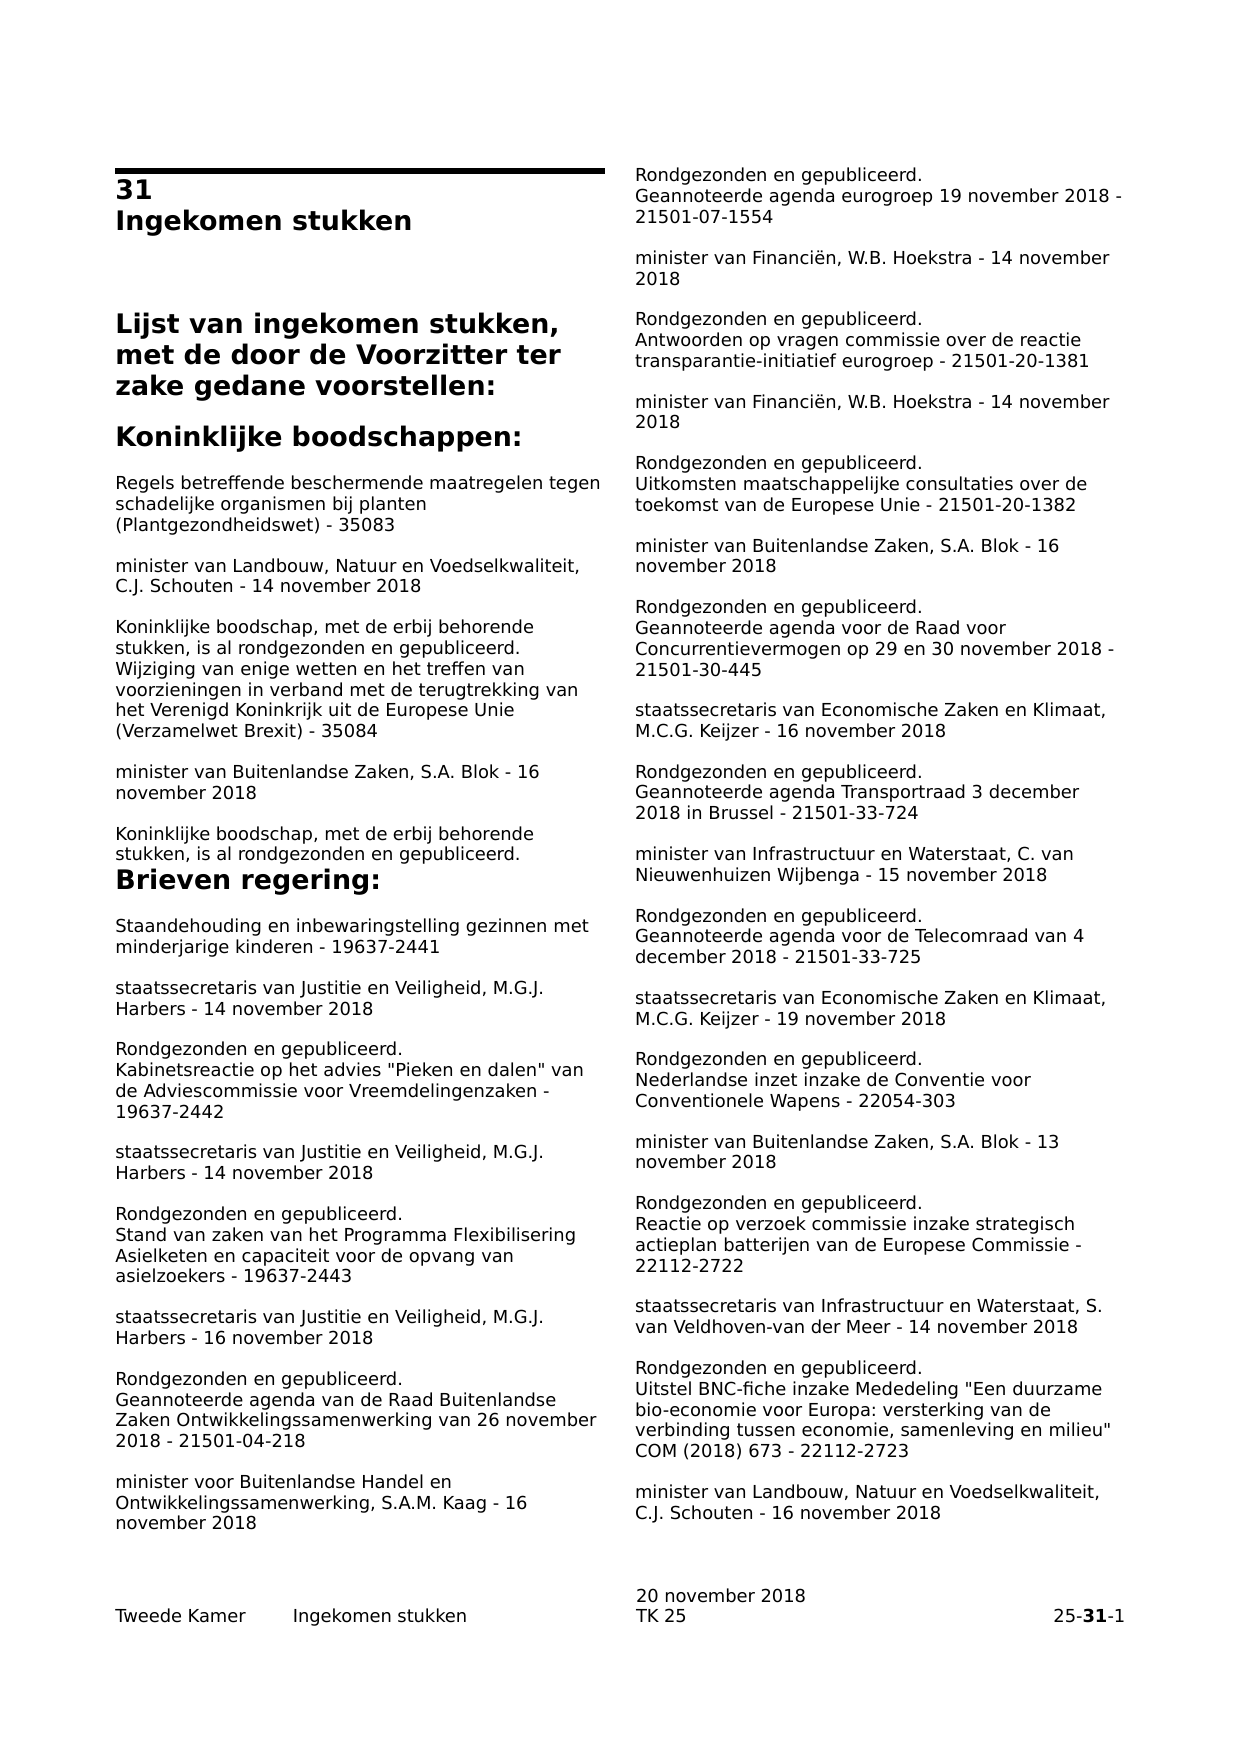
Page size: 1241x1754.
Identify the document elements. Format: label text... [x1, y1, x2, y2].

text staatssecretaris van Justitie en Veiligheid, M.G.J. Harbers - 16 november 2018 [115, 1307, 605, 1348]
text staatssecretaris van Justitie en Veiligheid, M.G.J. Harbers - 14 november 2018 [115, 1142, 605, 1184]
text Uitstel BNC-fiche inzake Mededeling "Een duurzame bio-economie voor Europa: versterking van de verbinding tussen economie, samenleving en milieu" COM (2018) 673 - 22112-2723 [635, 1378, 1125, 1462]
text Rondgezonden en gepubliceerd. [635, 1358, 1125, 1378]
text Rondgezonden en gepubliceerd. [635, 453, 1125, 474]
text Rondgezonden en gepubliceerd. [635, 905, 1125, 926]
text staatssecretaris van Justitie en Veiligheid, M.G.J. Harbers - 14 november 2018 [115, 978, 605, 1019]
title 31 Ingekomen stukken [115, 174, 605, 237]
text Geannoteerde agenda voor de Raad voor Concurrentievermogen op 29 en 30 november 2018 - 21501-30-445 [635, 618, 1125, 680]
text staatssecretaris van Economische Zaken en Klimaat, M.C.G. Keijzer - 19 november 2018 [635, 988, 1125, 1029]
text minister van Landbouw, Natuur en Voedselkwaliteit, C.J. Schouten - 14 november 2018 [115, 556, 605, 597]
text Koninklijke boodschap, met de erbij behorende stukken, is al rondgezonden en gepubliceerd. [115, 823, 605, 865]
text Koninklijke boodschap, met de erbij behorende stukken, is al rondgezonden en gepubliceerd. [115, 617, 605, 658]
text Regels betreffende beschermende maatregelen tegen schadelijke organismen bij planten (Plantgezondheidswet) - 35083 [115, 473, 605, 536]
text minister van Buitenlandse Zaken, S.A. Blok - 16 november 2018 [115, 762, 605, 803]
text minister van Buitenlandse Zaken, S.A. Blok - 13 november 2018 [635, 1132, 1125, 1173]
text Rondgezonden en gepubliceerd. [115, 1039, 605, 1060]
text Reactie op verzoek commissie inzake strategisch actieplan batterijen van de Europese Commissie - 22112-2722 [635, 1214, 1125, 1276]
text minister van Financiën, W.B. Hoekstra - 14 november 2018 [635, 392, 1125, 433]
text staatssecretaris van Infrastructuur en Waterstaat, S. van Veldhoven-van der Meer - 14 november 2018 [635, 1296, 1125, 1338]
text Uitkomsten maatschappelijke consultaties over de toekomst van de Europese Unie - 21501-20-1382 [635, 474, 1125, 515]
text Rondgezonden en gepubliceerd. [635, 165, 1125, 186]
text Stand van zaken van het Programma Flexibilisering Asielketen en capaciteit voor de opvang van asielzoekers - 19637-2443 [115, 1224, 605, 1287]
text Rondgezonden en gepubliceerd. [635, 597, 1125, 618]
text Rondgezonden en gepubliceerd. [635, 762, 1125, 782]
text Nederlandse inzet inzake de Conventie voor Conventionele Wapens - 22054-303 [635, 1070, 1125, 1112]
title Lijst van ingekomen stukken, met de door de Voorzitter ter zake gedane voorstellen: [115, 308, 605, 402]
text minister van Landbouw, Natuur en Voedselkwaliteit, C.J. Schouten - 16 november 2018 [635, 1482, 1125, 1523]
text Geannoteerde agenda eurogroep 19 november 2018 - 21501-07-1554 [635, 186, 1125, 228]
title Koninklijke boodschappen: [115, 422, 605, 453]
text minister van Infrastructuur en Waterstaat, C. van Nieuwenhuizen Wijbenga - 15 november 2018 [635, 844, 1125, 885]
text Wijziging van enige wetten en het treffen van voorzieningen in verband met de terugtrekking van het Verenigd Koninkrijk uit de Europese Unie (Verzamelwet Brexit) - 35084 [115, 658, 605, 742]
text Staandehouding en inbewaringstelling gezinnen met minderjarige kinderen - 19637-2441 [115, 916, 605, 958]
text Rondgezonden en gepubliceerd. [115, 1368, 605, 1389]
text Geannoteerde agenda van de Raad Buitenlandse Zaken Ontwikkelingssamenwerking van 26 november 2018 - 21501-04-218 [115, 1389, 605, 1452]
text minister van Financiën, W.B. Hoekstra - 14 november 2018 [635, 248, 1125, 289]
text Kabinetsreactie op het advies "Pieken en dalen" van de Adviescommissie voor Vreemdelingenzaken - 19637-2442 [115, 1060, 605, 1122]
text staatssecretaris van Economische Zaken en Klimaat, M.C.G. Keijzer - 16 november 2018 [635, 700, 1125, 742]
text Rondgezonden en gepubliceerd. [115, 1204, 605, 1224]
text Rondgezonden en gepubliceerd. [635, 309, 1125, 330]
text Antwoorden op vragen commissie over de reactie transparantie-initiatief eurogroep - 21501-20-1381 [635, 330, 1125, 372]
text Geannoteerde agenda voor de Telecomraad van 4 december 2018 - 21501-33-725 [635, 926, 1125, 968]
text minister voor Buitenlandse Handel en Ontwikkelingssamenwerking, S.A.M. Kaag - 16 november 2018 [115, 1472, 605, 1534]
text minister van Buitenlandse Zaken, S.A. Blok - 16 november 2018 [635, 535, 1125, 577]
text Rondgezonden en gepubliceerd. [635, 1193, 1125, 1214]
title Brieven regering: [115, 865, 605, 896]
text Geannoteerde agenda Transportraad 3 december 2018 in Brussel - 21501-33-724 [635, 782, 1125, 824]
text Rondgezonden en gepubliceerd. [635, 1049, 1125, 1070]
